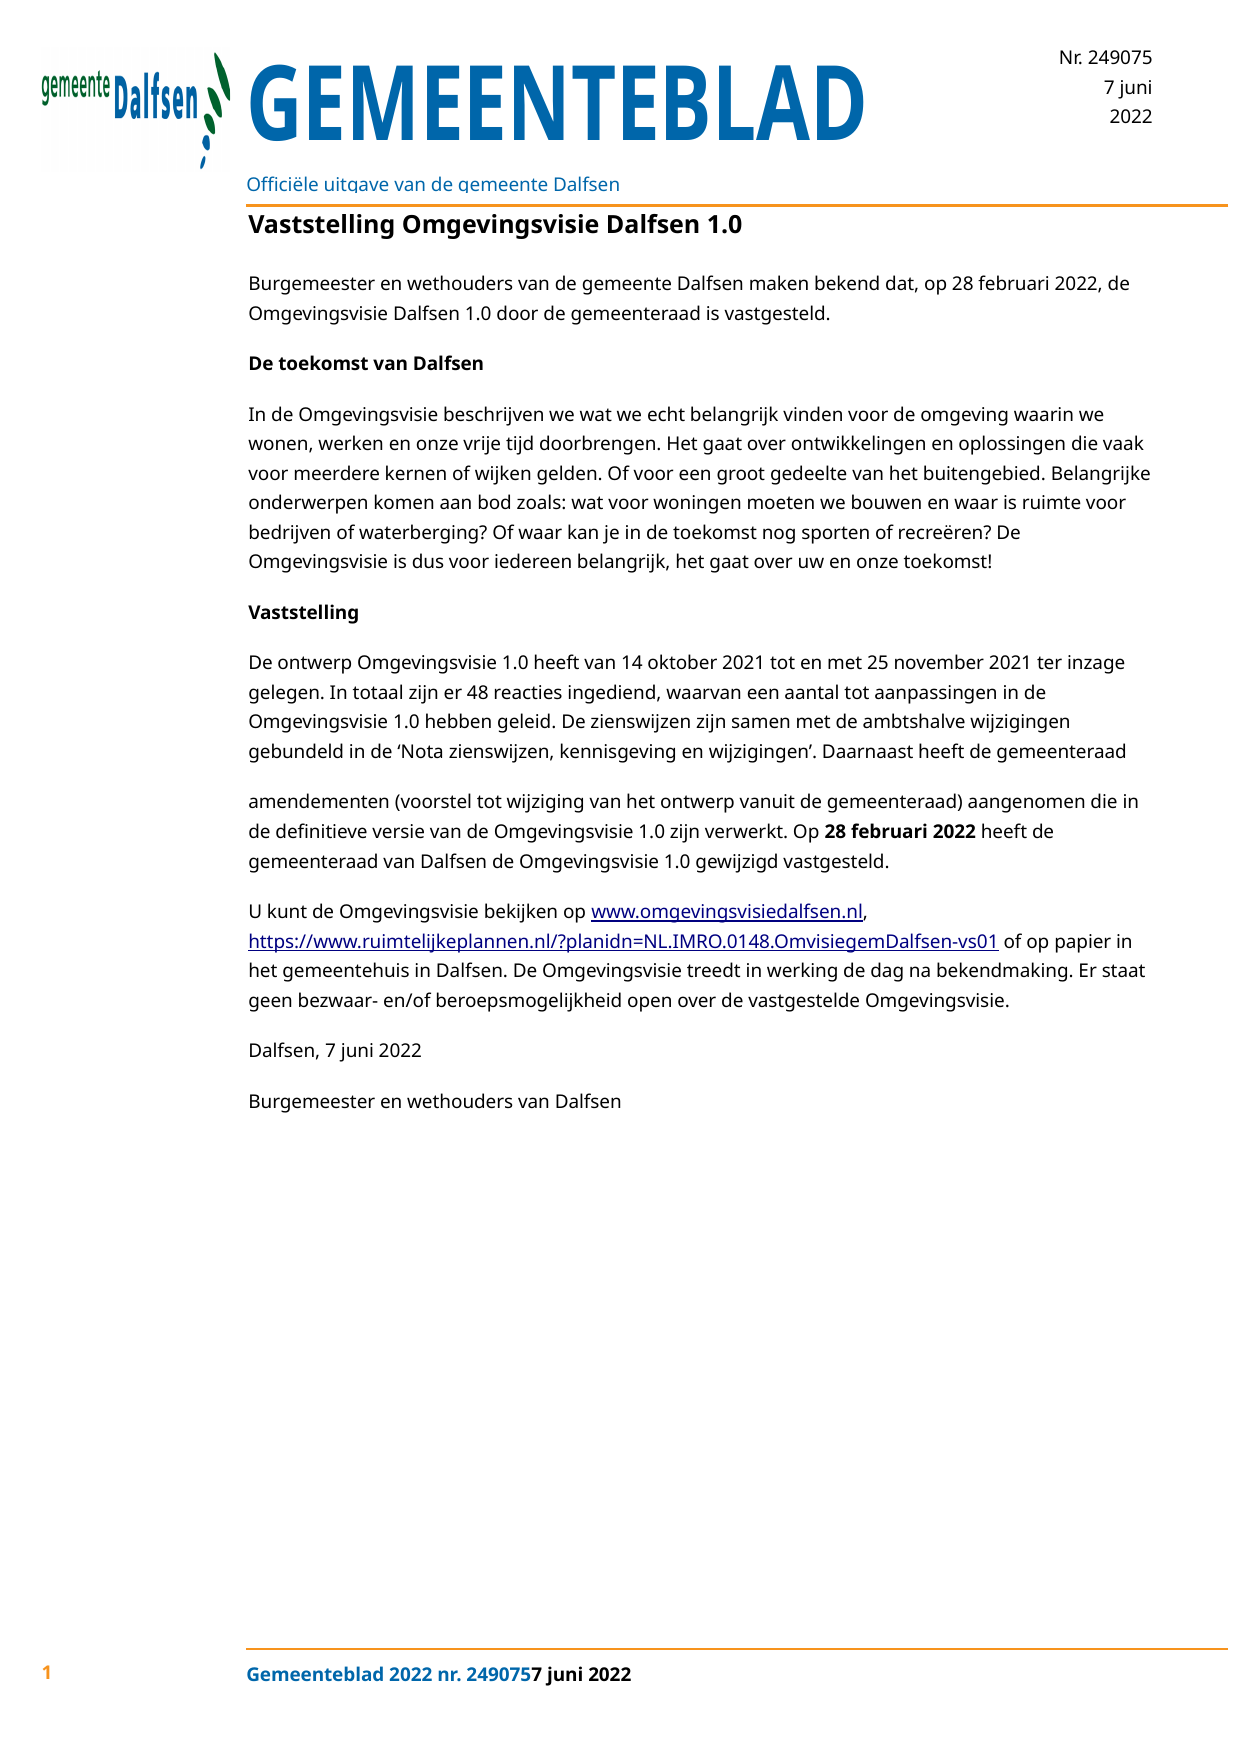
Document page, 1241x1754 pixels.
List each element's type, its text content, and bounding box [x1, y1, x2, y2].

picture [41, 47, 231, 172]
text Burgemeester en wethouders van Dalfsen [248, 1088, 1152, 1113]
text Vaststelling [248, 599, 1152, 625]
text amendementen (voorstel tot wijziging van het ontwerp vanuit de gemeenteraad) aangenomen die in de definitieve versie van de Omgevingsvisie 1.0 zijn verwerkt. Op 28 februari 2022 heeft de gemeenteraad van Dalfsen de Omgevingsvisie 1.0 gewijzigd vastgesteld. [248, 789, 1152, 873]
text De toekomst van Dalfsen [248, 350, 1152, 376]
text De ontwerp Omgevingsvisie 1.0 heeft van 14 oktober 2021 tot en met 25 november 2021 ter inzage gelegen. In totaal zijn er 48 reacties ingediend, waarvan een aantal tot aanpassingen in de Omgevingsvisie 1.0 hebben geleid. De zienswijzen zijn samen met de ambtshalve wijzigingen gebundeld in de ‘Nota zienswijzen, kennisgeving en wijzigingen’. Daarnaast heeft de gemeenteraad [248, 649, 1152, 764]
text Dalfsen, 7 juni 2022 [248, 1037, 1152, 1063]
text Burgemeester en wethouders van de gemeente Dalfsen maken bekend dat, op 28 februari 2022, de Omgevingsvisie Dalfsen 1.0 door de gemeenteraad is vastgesteld. [248, 270, 1152, 326]
text Vaststelling Omgevingsvisie Dalfsen 1.0 [248, 207, 1152, 241]
text In de Omgevingsvisie beschrijven we wat we echt belangrijk vinden voor de omgeving waarin we wonen, werken en onze vrije tijd doorbrengen. Het gaat over ontwikkelingen en oplossingen die vaak voor meerdere kernen of wijken gelden. Of voor een groot gedeelte van het buitengebied. Belangrijke onderwerpen komen aan bod zoals: wat voor woningen moeten we bouwen en waar is ruimte voor bedrijven of waterberging? Of waar kan je in de toekomst nog sporten of recreëren? De Omgevingsvisie is dus voor iedereen belangrijk, het gaat over uw en onze toekomst! [248, 401, 1152, 574]
text U kunt de Omgevingsvisie bekijken op www.omgevingsvisiedalfsen.nl, https://www.ruimtelijkeplannen.nl/?planidn=NL.IMRO.0148.OmvisiegemDalfsen-vs01 of op papier in het gemeentehuis in Dalfsen. De Omgevingsvisie treedt in werking de dag na bekendmaking. Er staat geen bezwaar- en/of beroepsmogelijkheid open over de vastgestelde Omgevingsvisie. [248, 898, 1152, 1013]
